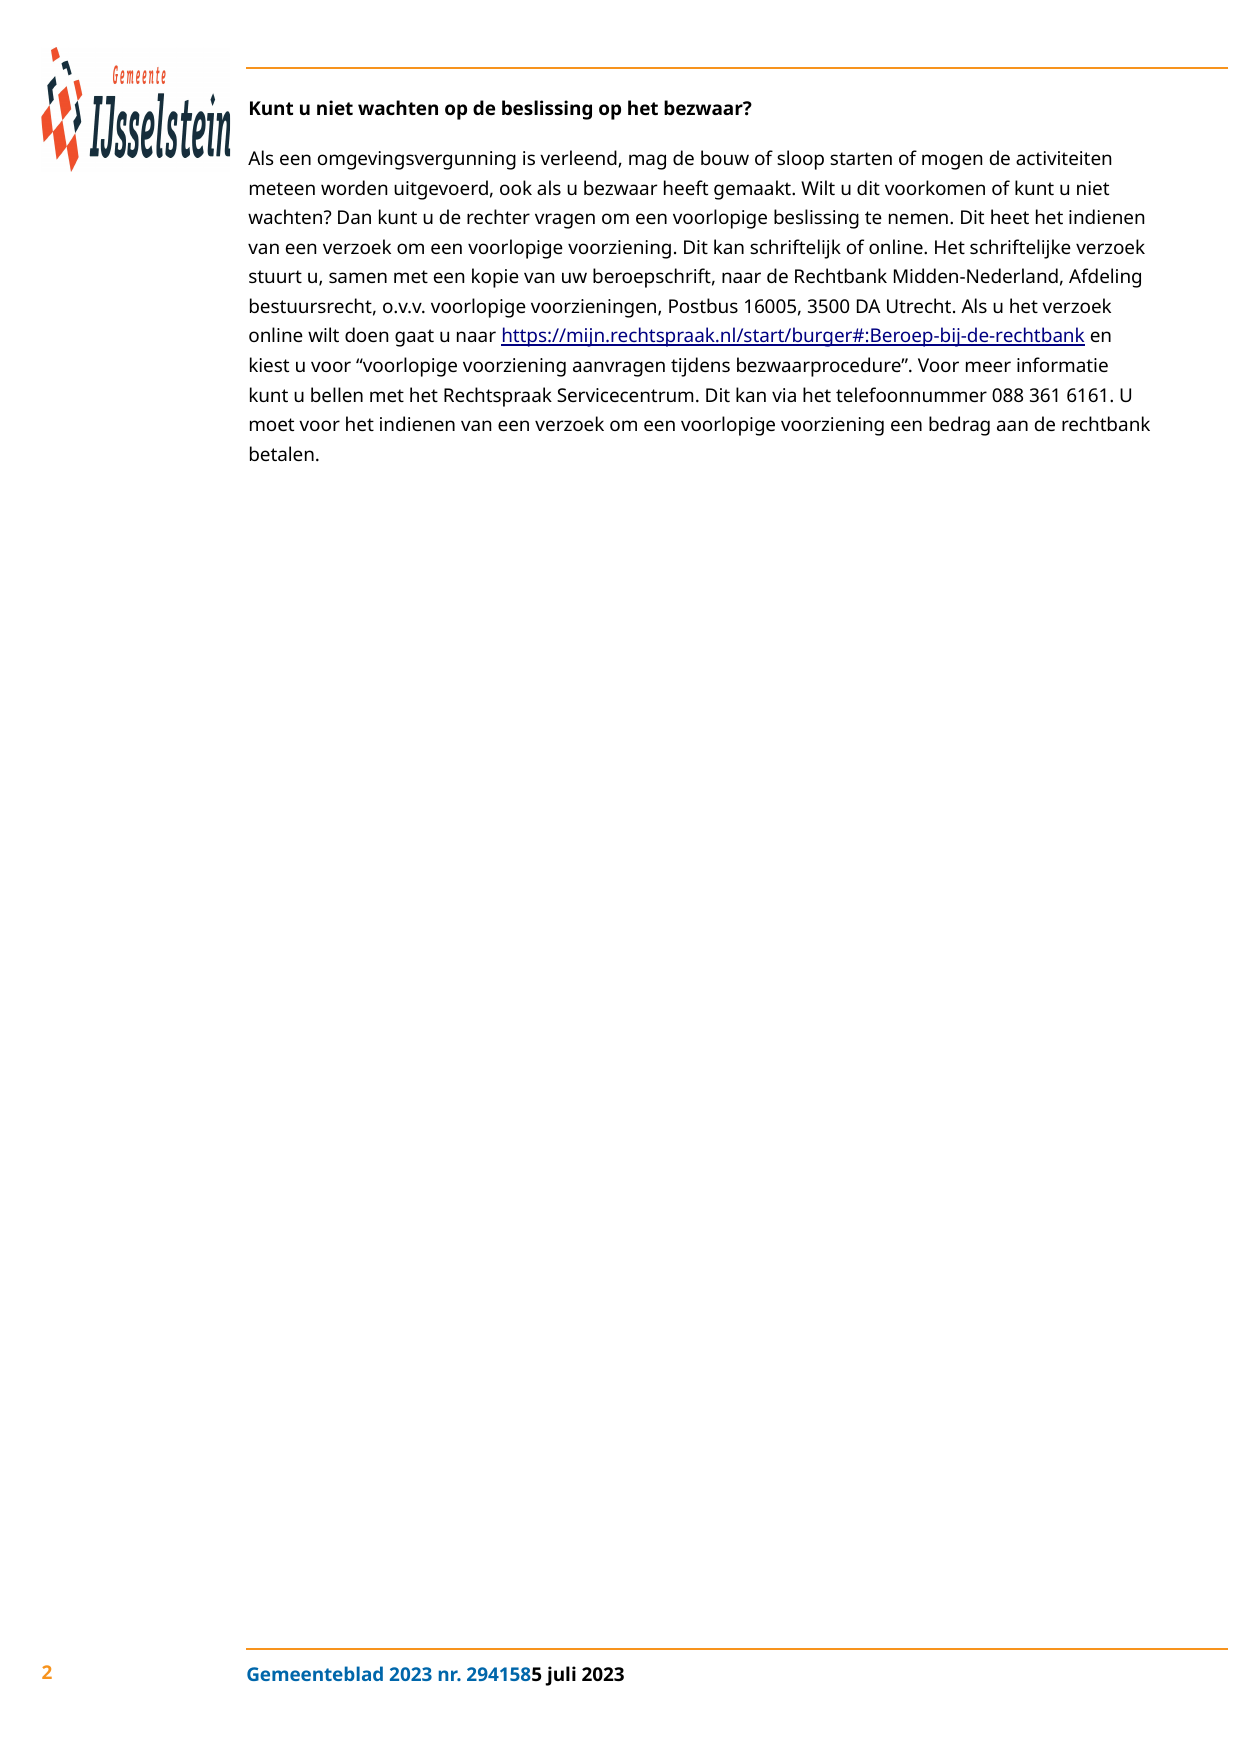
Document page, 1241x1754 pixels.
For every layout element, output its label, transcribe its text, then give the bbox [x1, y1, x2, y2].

picture [41, 47, 231, 172]
text Kunt u niet wachten op de beslissing op het bezwaar? [248, 95, 1152, 121]
text Als een omgevingsvergunning is verleend, mag de bouw of sloop starten of mogen de activiteiten meteen worden uitgevoerd, ook als u bezwaar heeft gemaakt. Wilt u dit voorkomen of kunt u niet wachten? Dan kunt u de rechter vragen om een voorlopige beslissing te nemen. Dit heet het indienen van een verzoek om een voorlopige voorziening. Dit kan schriftelijk of online. Het schriftelijke verzoek stuurt u, samen met een kopie van uw beroepschrift, naar de Rechtbank Midden-Nederland, Afdeling bestuursrecht, o.v.v. voorlopige voorzieningen, Postbus 16005, 3500 DA Utrecht. Als u het verzoek online wilt doen gaat u naar https://mijn.rechtspraak.nl/start/burger#:Beroep-bij-de-rechtbank en kiest u voor “voorlopige voorziening aanvragen tijdens bezwaarprocedure”. Voor meer informatie kunt u bellen met het Rechtspraak Servicecentrum. Dit kan via het telefoonnummer 088 361 6161. U moet voor het indienen van een verzoek om een voorlopige voorziening een bedrag aan de rechtbank betalen. [248, 145, 1152, 467]
